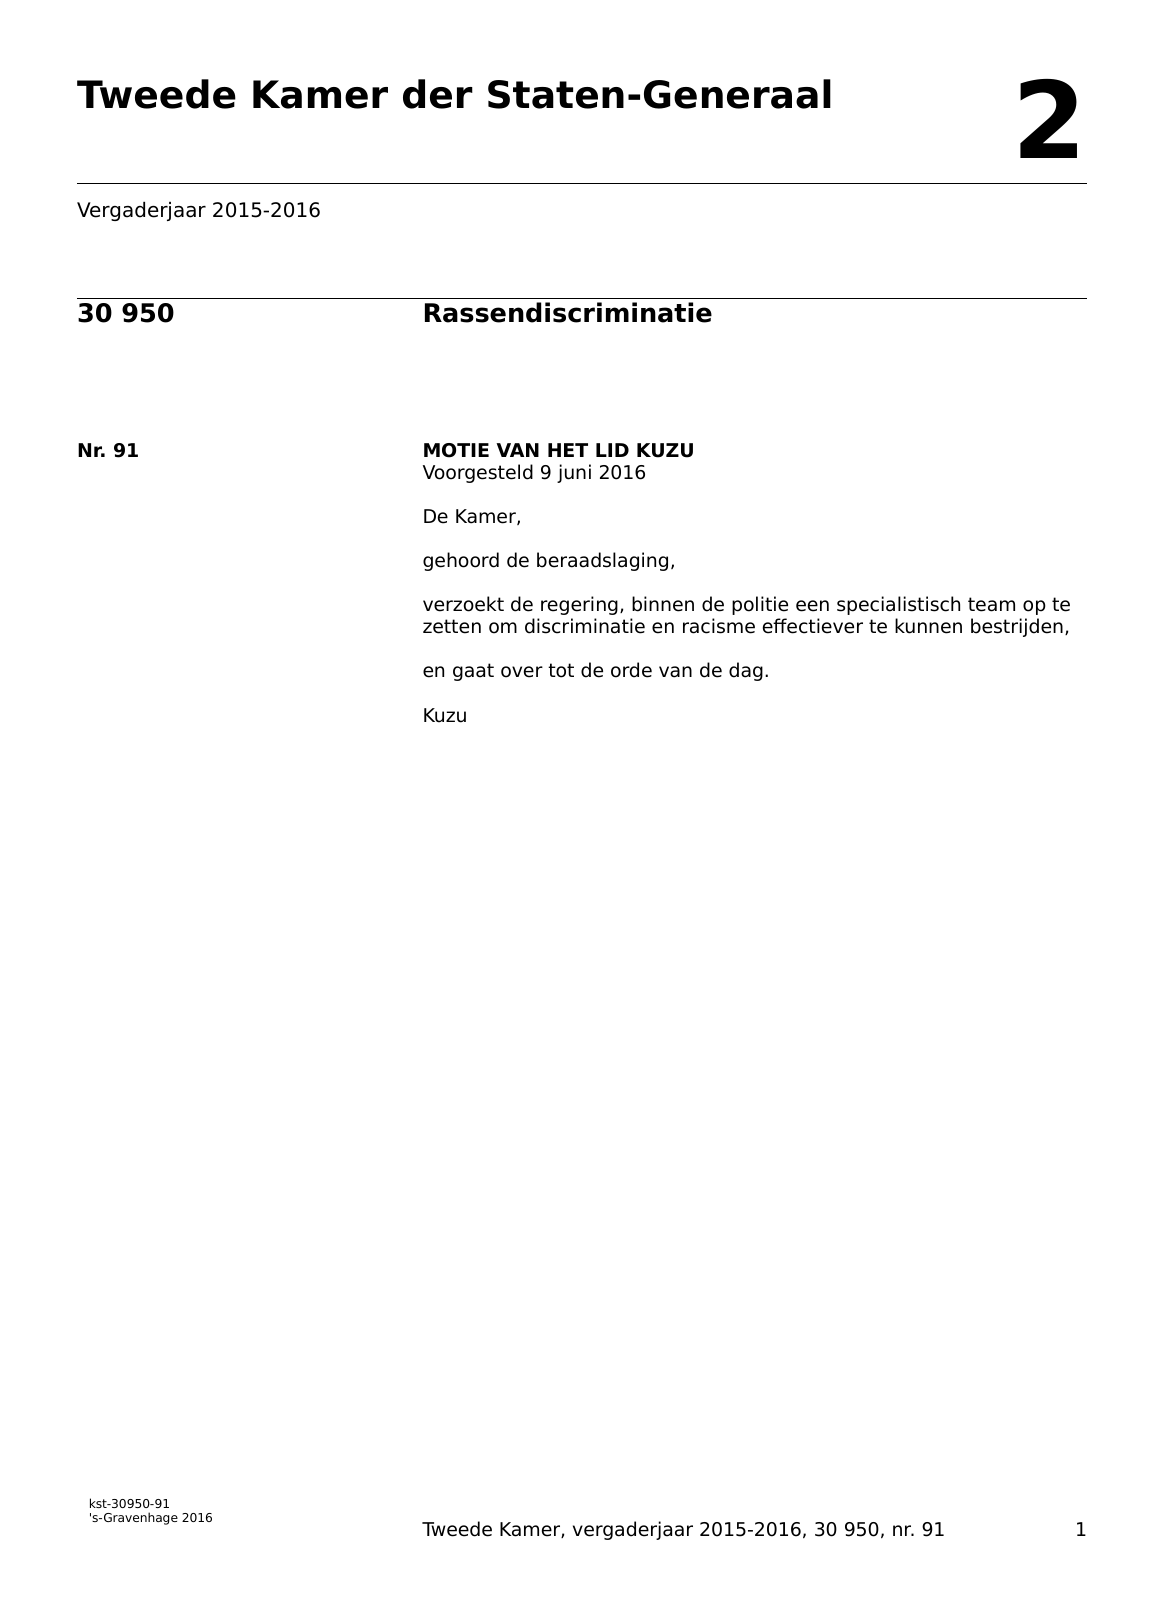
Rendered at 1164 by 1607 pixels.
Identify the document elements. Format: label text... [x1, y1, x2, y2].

text Voorgesteld 9 juni 2016 [422, 462, 1087, 484]
text kst-30950-91 [88, 1497, 323, 1511]
subtitle 30 950 Rassendiscriminatie [77, 299, 1087, 329]
text gehoord de beraadslaging, [422, 550, 1087, 572]
text verzoekt de regering, binnen de politie een specialistisch team op te zetten om discriminatie en racisme effectiever te kunnen bestrijden, [422, 594, 1087, 638]
text De Kamer, [422, 506, 1087, 528]
subtitle Nr. 91 MOTIE VAN HET LID KUZU [77, 440, 1087, 462]
text Kuzu [422, 704, 1087, 726]
text 's-Gravenhage 2016 [88, 1511, 323, 1525]
table_header Tweede Kamer der Staten-Generaal [77, 59, 886, 183]
text en gaat over tot de orde van de dag. [422, 660, 1087, 682]
table_header 2 [886, 59, 1087, 183]
table_cell Vergaderjaar 2015-2016 [77, 184, 1087, 298]
